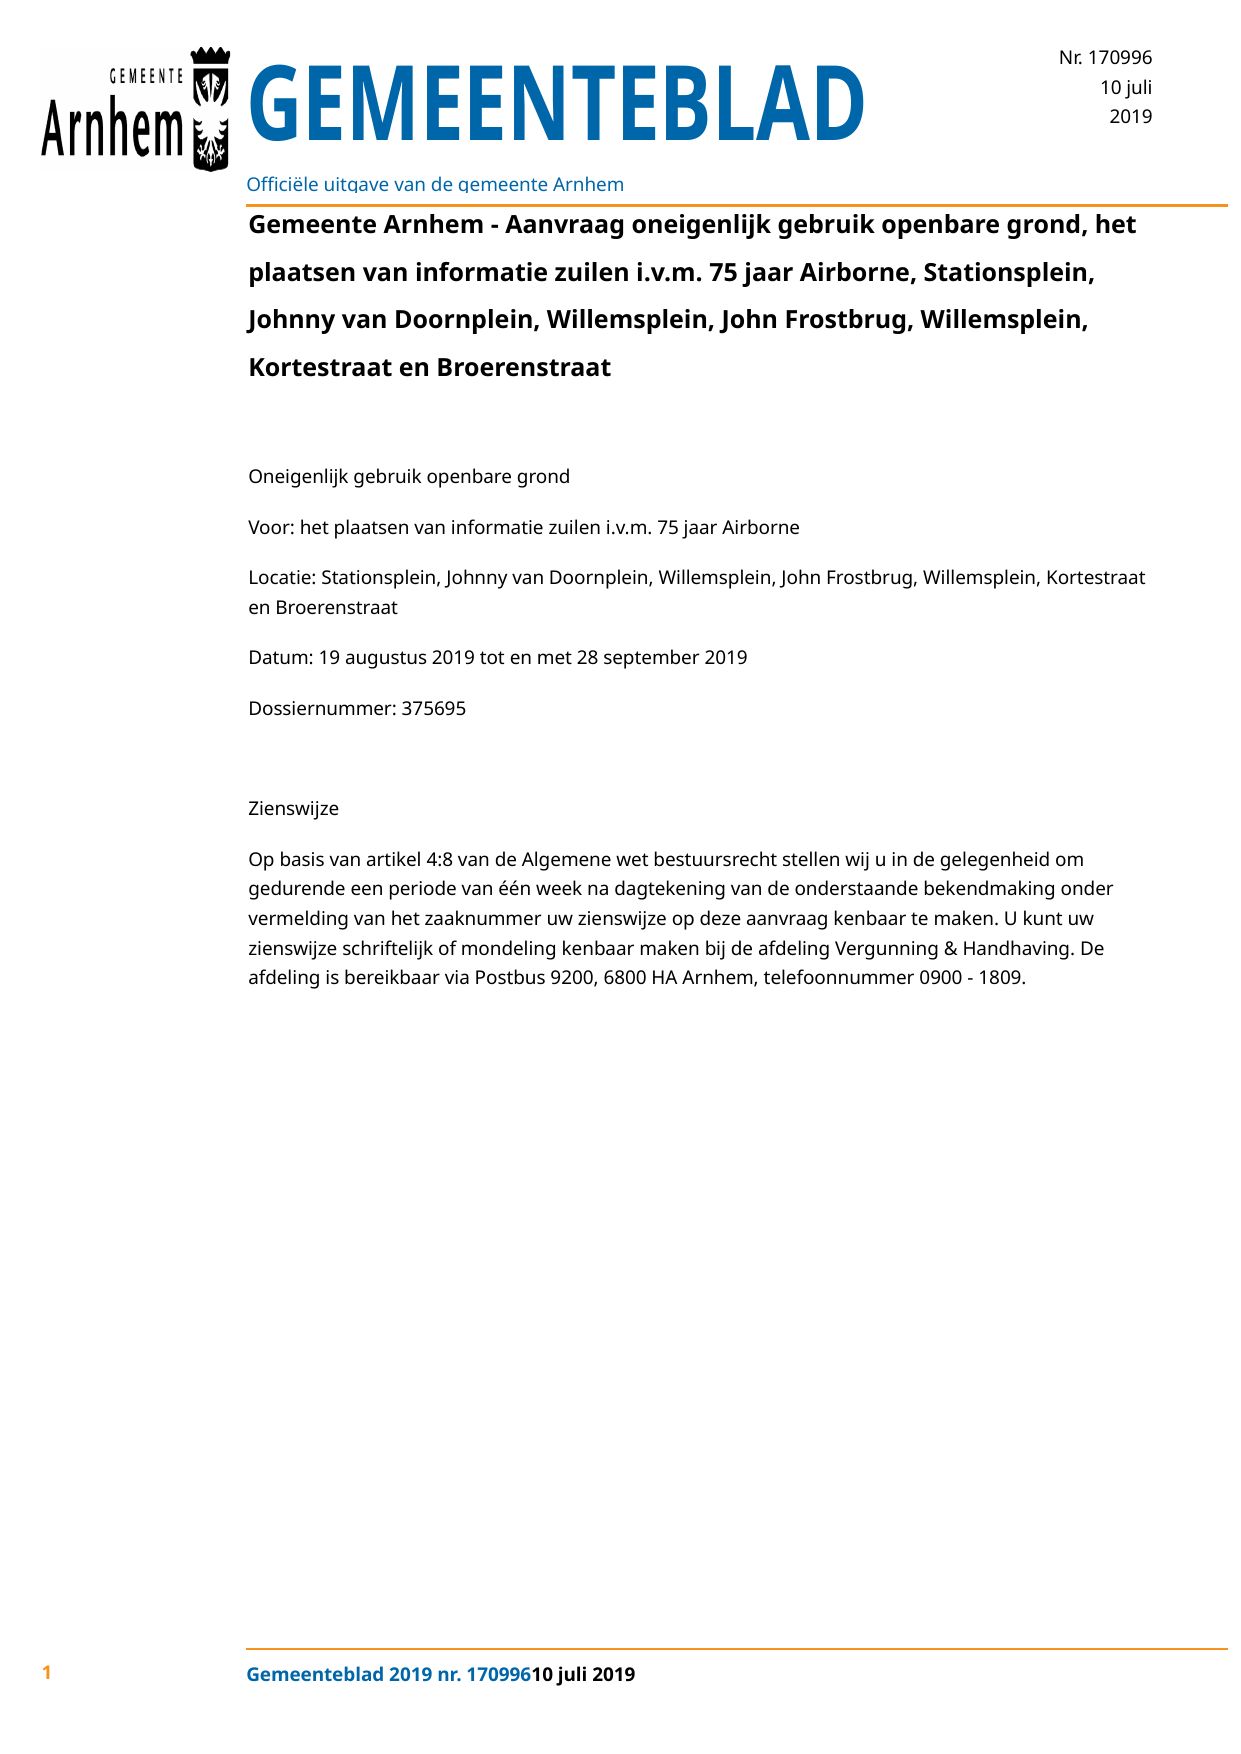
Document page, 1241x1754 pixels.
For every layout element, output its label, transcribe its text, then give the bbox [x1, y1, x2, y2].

picture [41, 47, 231, 172]
text Locatie: Stationsplein, Johnny van Doornplein, Willemsplein, John Frostbrug, Willemsplein, Kortestraat en Broerenstraat [248, 564, 1152, 620]
text Oneigenlijk gebruik openbare grond [248, 463, 1152, 489]
text Dossiernummer: 375695 [248, 695, 1152, 721]
text Datum: 19 augustus 2019 tot en met 28 september 2019 [248, 644, 1152, 670]
text Gemeente Arnhem - Aanvraag oneigenlijk gebruik openbare grond, het plaatsen van informatie zuilen i.v.m. 75 jaar Airborne, Stationsplein, Johnny van Doornplein, Willemsplein, John Frostbrug, Willemsplein, Kortestraat en Broerenstraat [248, 207, 1152, 384]
text Op basis van artikel 4:8 van de Algemene wet bestuursrecht stellen wij u in de gelegenheid om gedurende een periode van één week na dagtekening van de onderstaande bekendmaking onder vermelding van het zaaknummer uw zienswijze op deze aanvraag kenbaar te maken. U kunt uw zienswijze schriftelijk of mondeling kenbaar maken bij de afdeling Vergunning & Handhaving. De afdeling is bereikbaar via Postbus 9200, 6800 HA Arnhem, telefoonnummer 0900 - 1809. [248, 846, 1152, 990]
text Voor: het plaatsen van informatie zuilen i.v.m. 75 jaar Airborne [248, 514, 1152, 540]
text Zienswijze [248, 796, 1152, 821]
